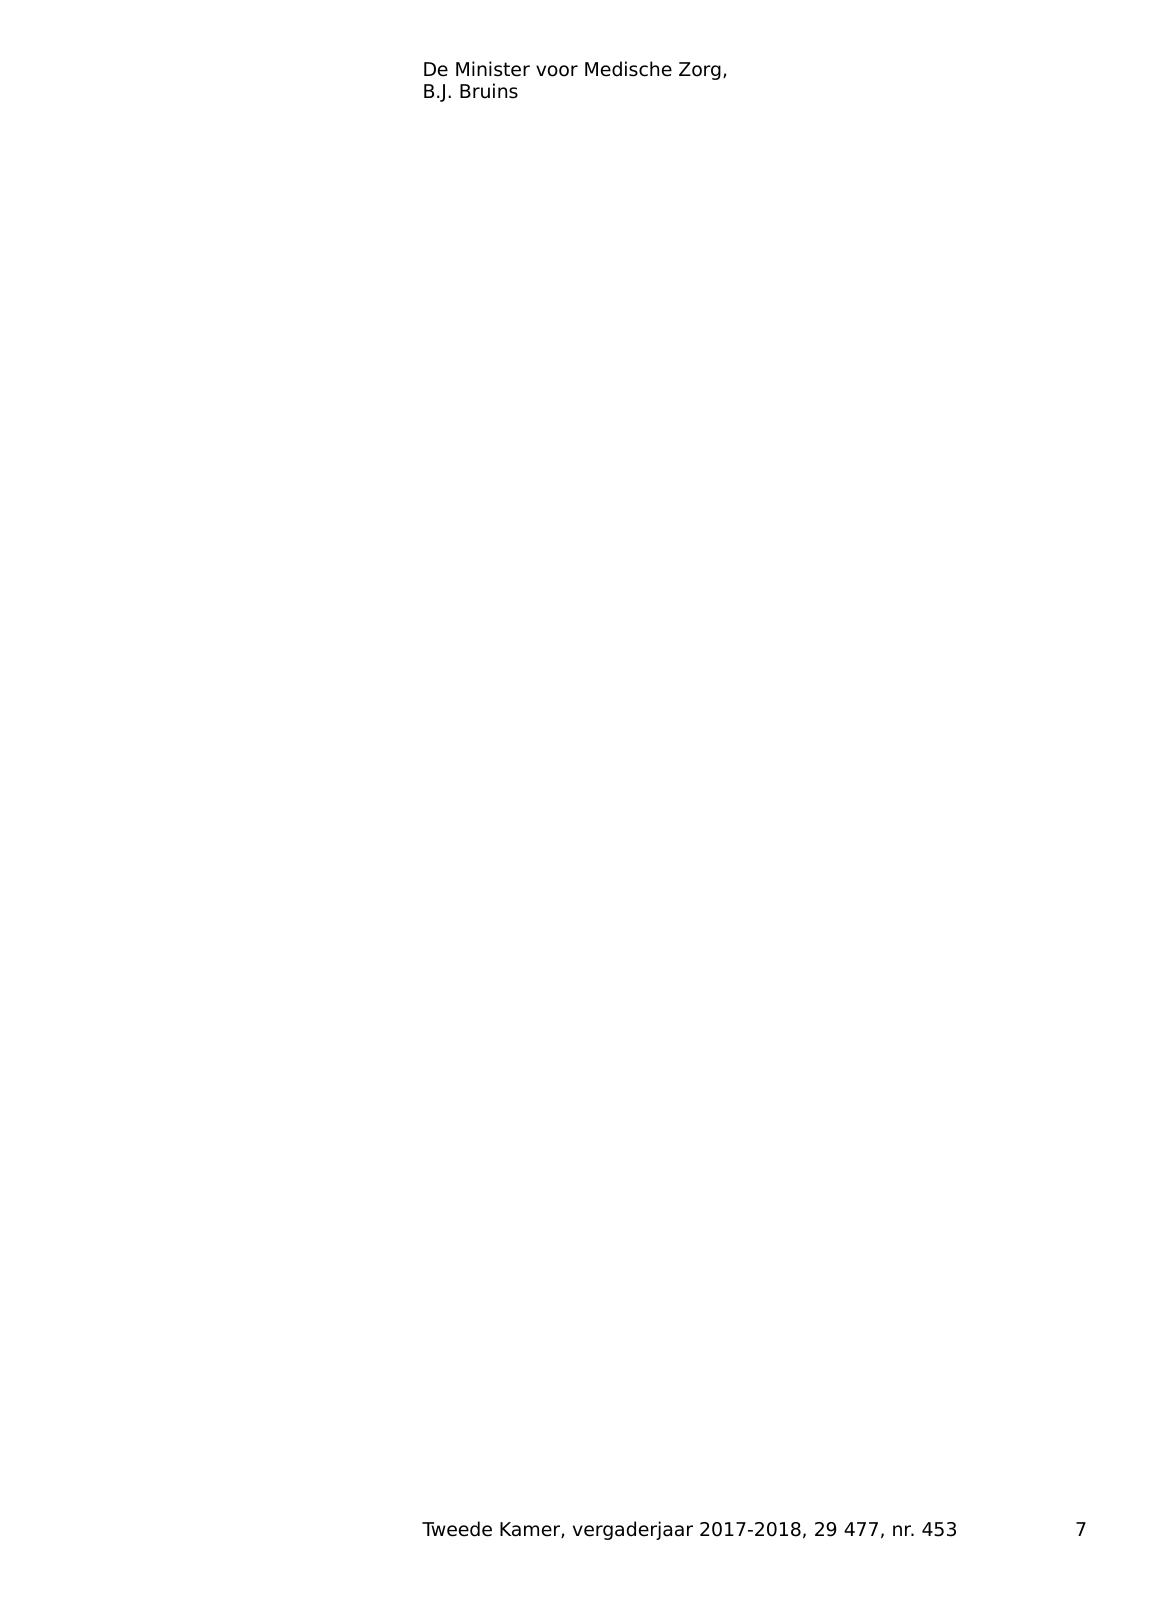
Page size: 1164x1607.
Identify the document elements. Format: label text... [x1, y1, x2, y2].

text De Minister voor Medische Zorg, B.J. Bruins [422, 59, 1087, 103]
